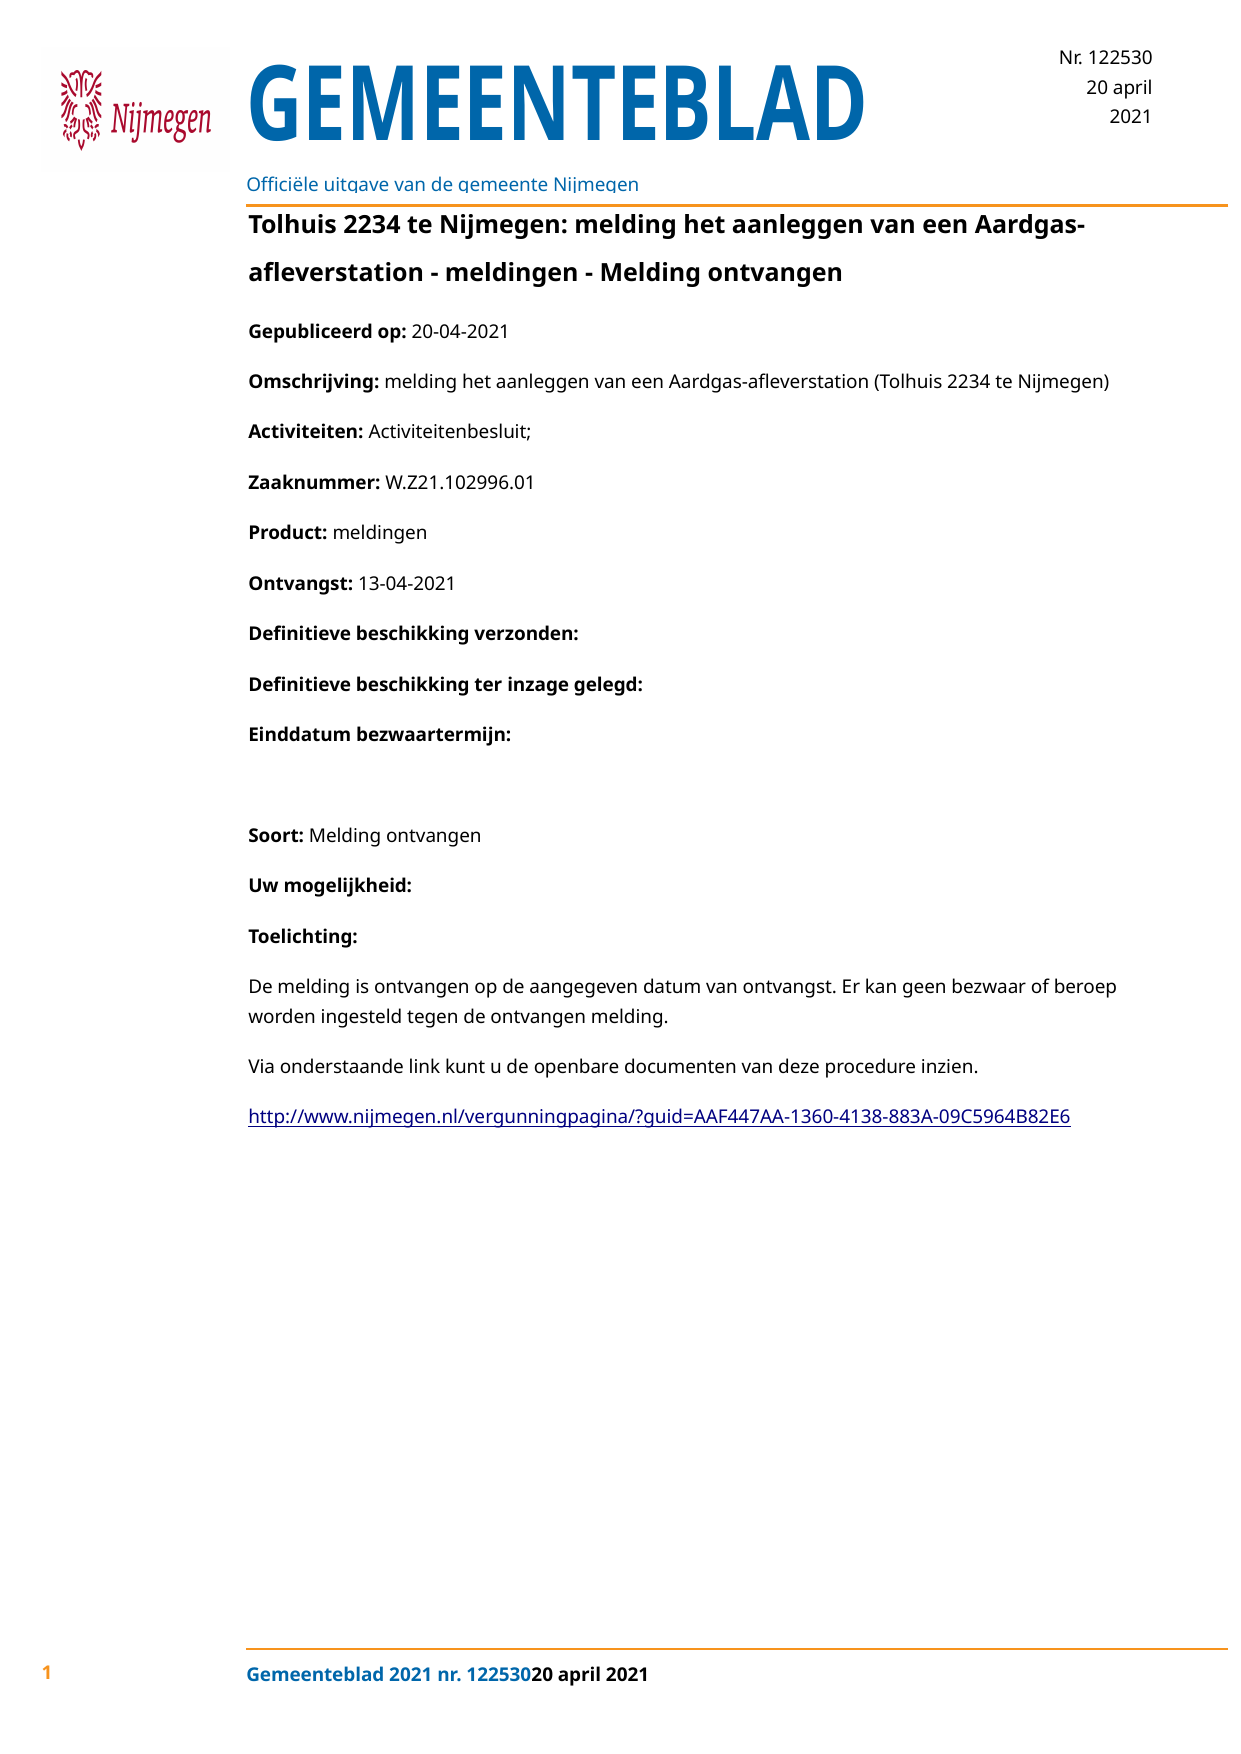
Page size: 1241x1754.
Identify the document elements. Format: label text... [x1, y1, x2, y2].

text Activiteiten: Activiteitenbesluit; [248, 419, 1152, 444]
text Via onderstaande link kunt u de openbare documenten van deze procedure inzien. [248, 1053, 1152, 1079]
text Definitieve beschikking verzonden: [248, 620, 1152, 646]
text Uw mogelijkheid: [248, 872, 1152, 898]
text Einddatum bezwaartermijn: [248, 721, 1152, 747]
text Zaaknummer: W.Z21.102996.01 [248, 469, 1152, 495]
picture [41, 47, 231, 172]
text Ontvangst: 13-04-2021 [248, 570, 1152, 596]
text De melding is ontvangen op de aangegeven datum van ontvangst. Er kan geen bezwaar of beroep worden ingesteld tegen de ontvangen melding. [248, 973, 1152, 1029]
text Omschrijving: melding het aanleggen van een Aardgas-afleverstation (Tolhuis 2234 te Nijmegen) [248, 368, 1152, 394]
text Toelichting: [248, 923, 1152, 949]
text Product: meldingen [248, 519, 1152, 545]
text Soort: Melding ontvangen [248, 822, 1152, 848]
text http://www.nijmegen.nl/vergunningpagina/?guid=AAF447AA-1360-4138-883A-09C5964B82E6 [248, 1104, 1152, 1129]
text Tolhuis 2234 te Nijmegen: melding het aanleggen van een Aardgas-afleverstation - meldingen - Melding ontvangen [248, 207, 1152, 288]
text Gepubliceerd op: 20-04-2021 [248, 318, 1152, 344]
text Definitieve beschikking ter inzage gelegd: [248, 671, 1152, 697]
